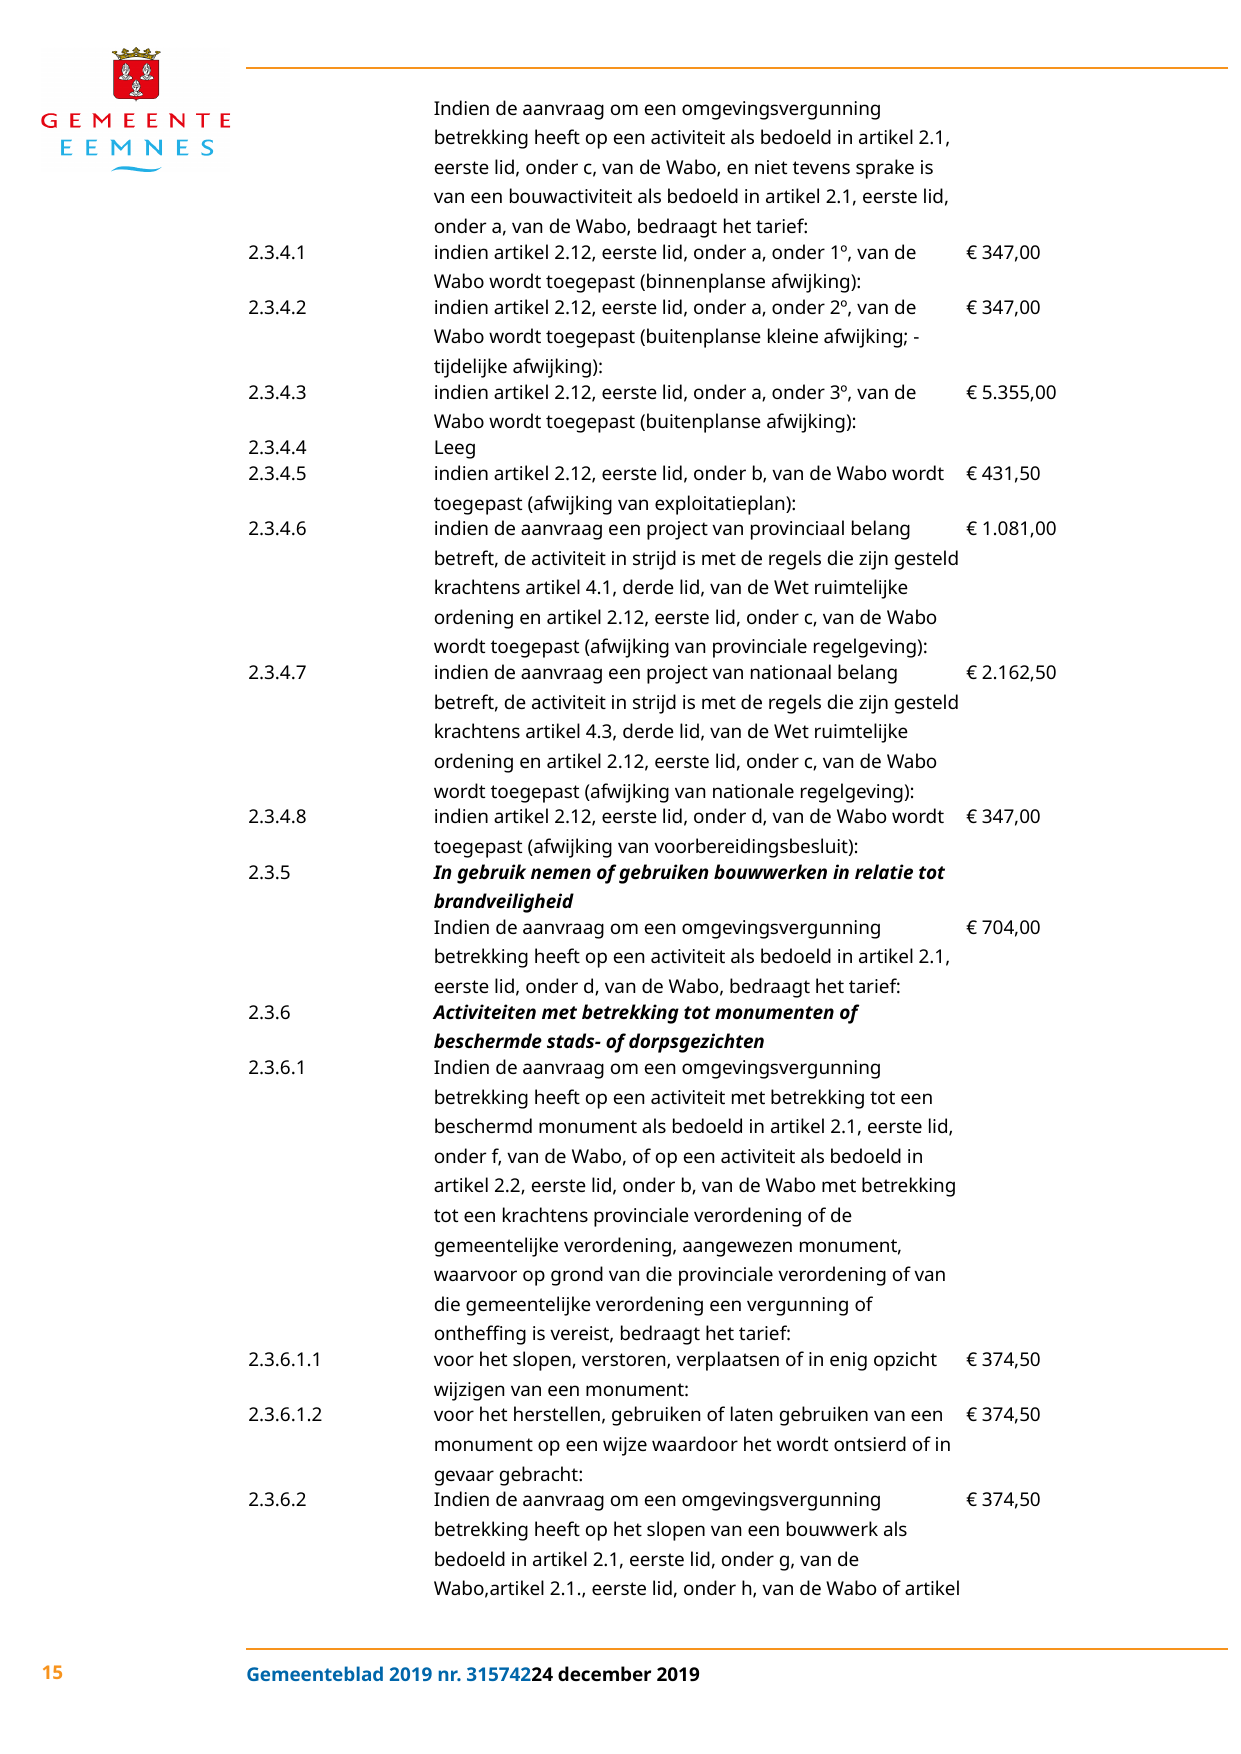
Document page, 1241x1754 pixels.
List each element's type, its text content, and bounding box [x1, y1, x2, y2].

table_cell voor het herstellen, gebruiken of laten gebruiken van een monument op een wijze waardoor het wordt ontsierd of in gevaar gebracht: [434, 1402, 966, 1487]
table_cell Indien de aanvraag om een omgevingsvergunning betrekking heeft op een activiteit als bedoeld in artikel 2.1, eerste lid, onder d, van de Wabo, bedraagt het tarief: [434, 914, 966, 999]
table_cell indien artikel 2.12, eerste lid, onder b, van de Wabo wordt toegepast (afwijking van exploitatieplan): [434, 460, 966, 515]
table_cell 2.3.4.2 [248, 294, 433, 379]
table_cell indien artikel 2.12, eerste lid, onder a, onder 2º, van de Wabo wordt toegepast (buitenplanse kleine afwijking; - tijdelijke afwijking): [434, 294, 966, 379]
table_cell 2.3.4.4 [248, 434, 433, 460]
table_cell voor het slopen, verstoren, verplaatsen of in enig opzicht wijzigen van een monument: [434, 1346, 966, 1402]
table_cell [966, 95, 1152, 239]
table_cell [248, 914, 433, 999]
table_cell 2.3.6 [248, 999, 433, 1054]
table_cell € 2.162,50 [966, 660, 1152, 803]
table_cell [966, 999, 1152, 1054]
picture [41, 47, 231, 172]
table_cell Activiteiten met betrekking tot monumenten of beschermde stads- of dorpsgezichten [434, 999, 966, 1054]
table_cell € 347,00 [966, 804, 1152, 859]
table_cell 2.3.4.8 [248, 804, 433, 859]
table_cell In gebruik nemen of gebruiken bouwwerken in relatie tot brandveiligheid [434, 859, 966, 914]
table_cell Leeg [434, 434, 966, 460]
table_cell 2.3.4.1 [248, 239, 433, 294]
table_cell [966, 434, 1152, 460]
table_cell 2.3.6.1 [248, 1054, 433, 1346]
table_cell indien de aanvraag een project van nationaal belang betreft, de activiteit in strijd is met de regels die zijn gesteld krachtens artikel 4.3, derde lid, van de Wet ruimtelijke ordening en artikel 2.12, eerste lid, onder c, van de Wabo wordt toegepast (afwijking van nationale regelgeving): [434, 660, 966, 803]
table_cell [966, 1054, 1152, 1346]
table_cell € 1.081,00 [966, 515, 1152, 659]
table_cell [966, 859, 1152, 914]
table_cell € 374,50 [966, 1402, 1152, 1487]
table_cell € 374,50 [966, 1487, 1152, 1601]
table_cell Indien de aanvraag om een omgevingsvergunning betrekking heeft op het slopen van een bouwwerk als bedoeld in artikel 2.1, eerste lid, onder g, van de Wabo,artikel 2.1., eerste lid, onder h, van de Wabo of artikel [434, 1487, 966, 1601]
table_cell 2.3.6.1.1 [248, 1346, 433, 1402]
table_cell indien artikel 2.12, eerste lid, onder a, onder 1º, van de Wabo wordt toegepast (binnenplanse afwijking): [434, 239, 966, 294]
table_cell 2.3.5 [248, 859, 433, 914]
table_cell indien artikel 2.12, eerste lid, onder a, onder 3º, van de Wabo wordt toegepast (buitenplanse afwijking): [434, 379, 966, 434]
table_cell indien artikel 2.12, eerste lid, onder d, van de Wabo wordt toegepast (afwijking van voorbereidingsbesluit): [434, 804, 966, 859]
table_cell 2.3.4.5 [248, 460, 433, 515]
table_cell € 5.355,00 [966, 379, 1152, 434]
table_cell Indien de aanvraag om een omgevingsvergunning betrekking heeft op een activiteit met betrekking tot een beschermd monument als bedoeld in artikel 2.1, eerste lid, onder f, van de Wabo, of op een activiteit als bedoeld in artikel 2.2, eerste lid, onder b, van de Wabo met betrekking tot een krachtens provinciale verordening of de gemeentelijke verordening, aangewezen monument, waarvoor op grond van die provinciale verordening of van die gemeentelijke verordening een vergunning of ontheffing is vereist, bedraagt het tarief: [434, 1054, 966, 1346]
table_cell indien de aanvraag een project van provinciaal belang betreft, de activiteit in strijd is met de regels die zijn gesteld krachtens artikel 4.1, derde lid, van de Wet ruimtelijke ordening en artikel 2.12, eerste lid, onder c, van de Wabo wordt toegepast (afwijking van provinciale regelgeving): [434, 515, 966, 659]
table_cell 2.3.4.7 [248, 660, 433, 803]
table_cell € 347,00 [966, 294, 1152, 379]
table_cell 2.3.4.6 [248, 515, 433, 659]
table_cell € 374,50 [966, 1346, 1152, 1402]
table_cell € 704,00 [966, 914, 1152, 999]
table_cell 2.3.4.3 [248, 379, 433, 434]
table_cell € 347,00 [966, 239, 1152, 294]
table_cell Indien de aanvraag om een omgevingsvergunning betrekking heeft op een activiteit als bedoeld in artikel 2.1, eerste lid, onder c, van de Wabo, en niet tevens sprake is van een bouwactiviteit als bedoeld in artikel 2.1, eerste lid, onder a, van de Wabo, bedraagt het tarief: [434, 95, 966, 239]
table_cell 2.3.6.2 [248, 1487, 433, 1601]
table_cell [248, 95, 433, 239]
table_cell € 431,50 [966, 460, 1152, 515]
table_cell 2.3.6.1.2 [248, 1402, 433, 1487]
